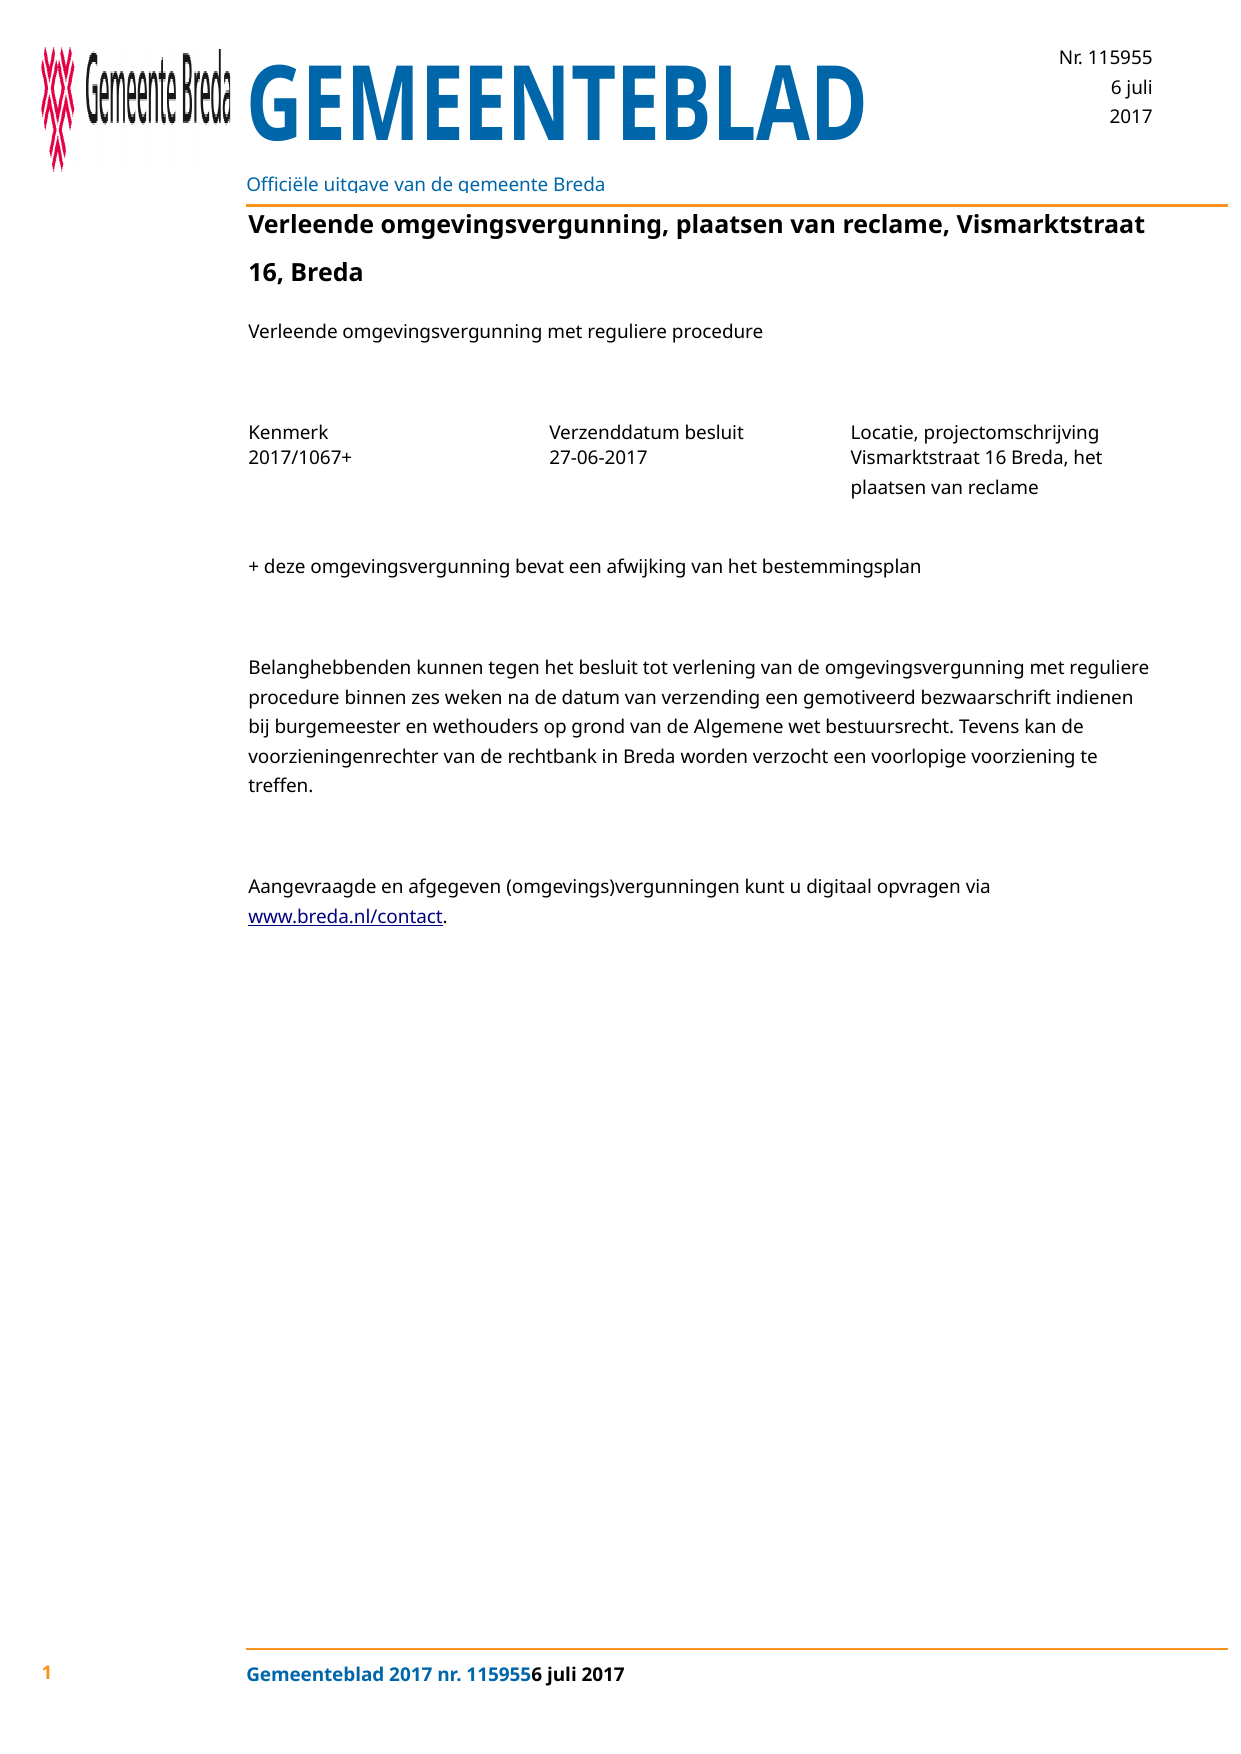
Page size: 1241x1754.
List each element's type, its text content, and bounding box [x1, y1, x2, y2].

text Aangevraagde en afgegeven (omgevings)vergunningen kunt u digitaal opvragen via www.breda.nl/contact. [248, 873, 1152, 929]
table_header Kenmerk [248, 419, 549, 444]
text + deze omgevingsvergunning bevat een afwijking van het bestemmingsplan [248, 553, 1152, 579]
table_cell 2017/1067+ [248, 445, 549, 500]
table_header Locatie, projectomschrijving [850, 419, 1152, 444]
table_cell Vismarktstraat 16 Breda, het plaatsen van reclame [850, 445, 1152, 500]
text Verleende omgevingsvergunning met reguliere procedure [248, 318, 1152, 344]
picture [41, 47, 231, 172]
text Verleende omgevingsvergunning, plaatsen van reclame, Vismarktstraat 16, Breda [248, 207, 1152, 288]
table_header Verzenddatum besluit [549, 419, 850, 444]
text Belanghebbenden kunnen tegen het besluit tot verlening van de omgevingsvergunning met reguliere procedure binnen zes weken na de datum van verzending een gemotiveerd bezwaarschrift indienen bij burgemeester en wethouders op grond van de Algemene wet bestuursrecht. Tevens kan de voorzieningenrechter van de rechtbank in Breda worden verzocht een voorlopige voorziening te treffen. [248, 654, 1152, 798]
table_cell 27-06-2017 [549, 445, 850, 500]
